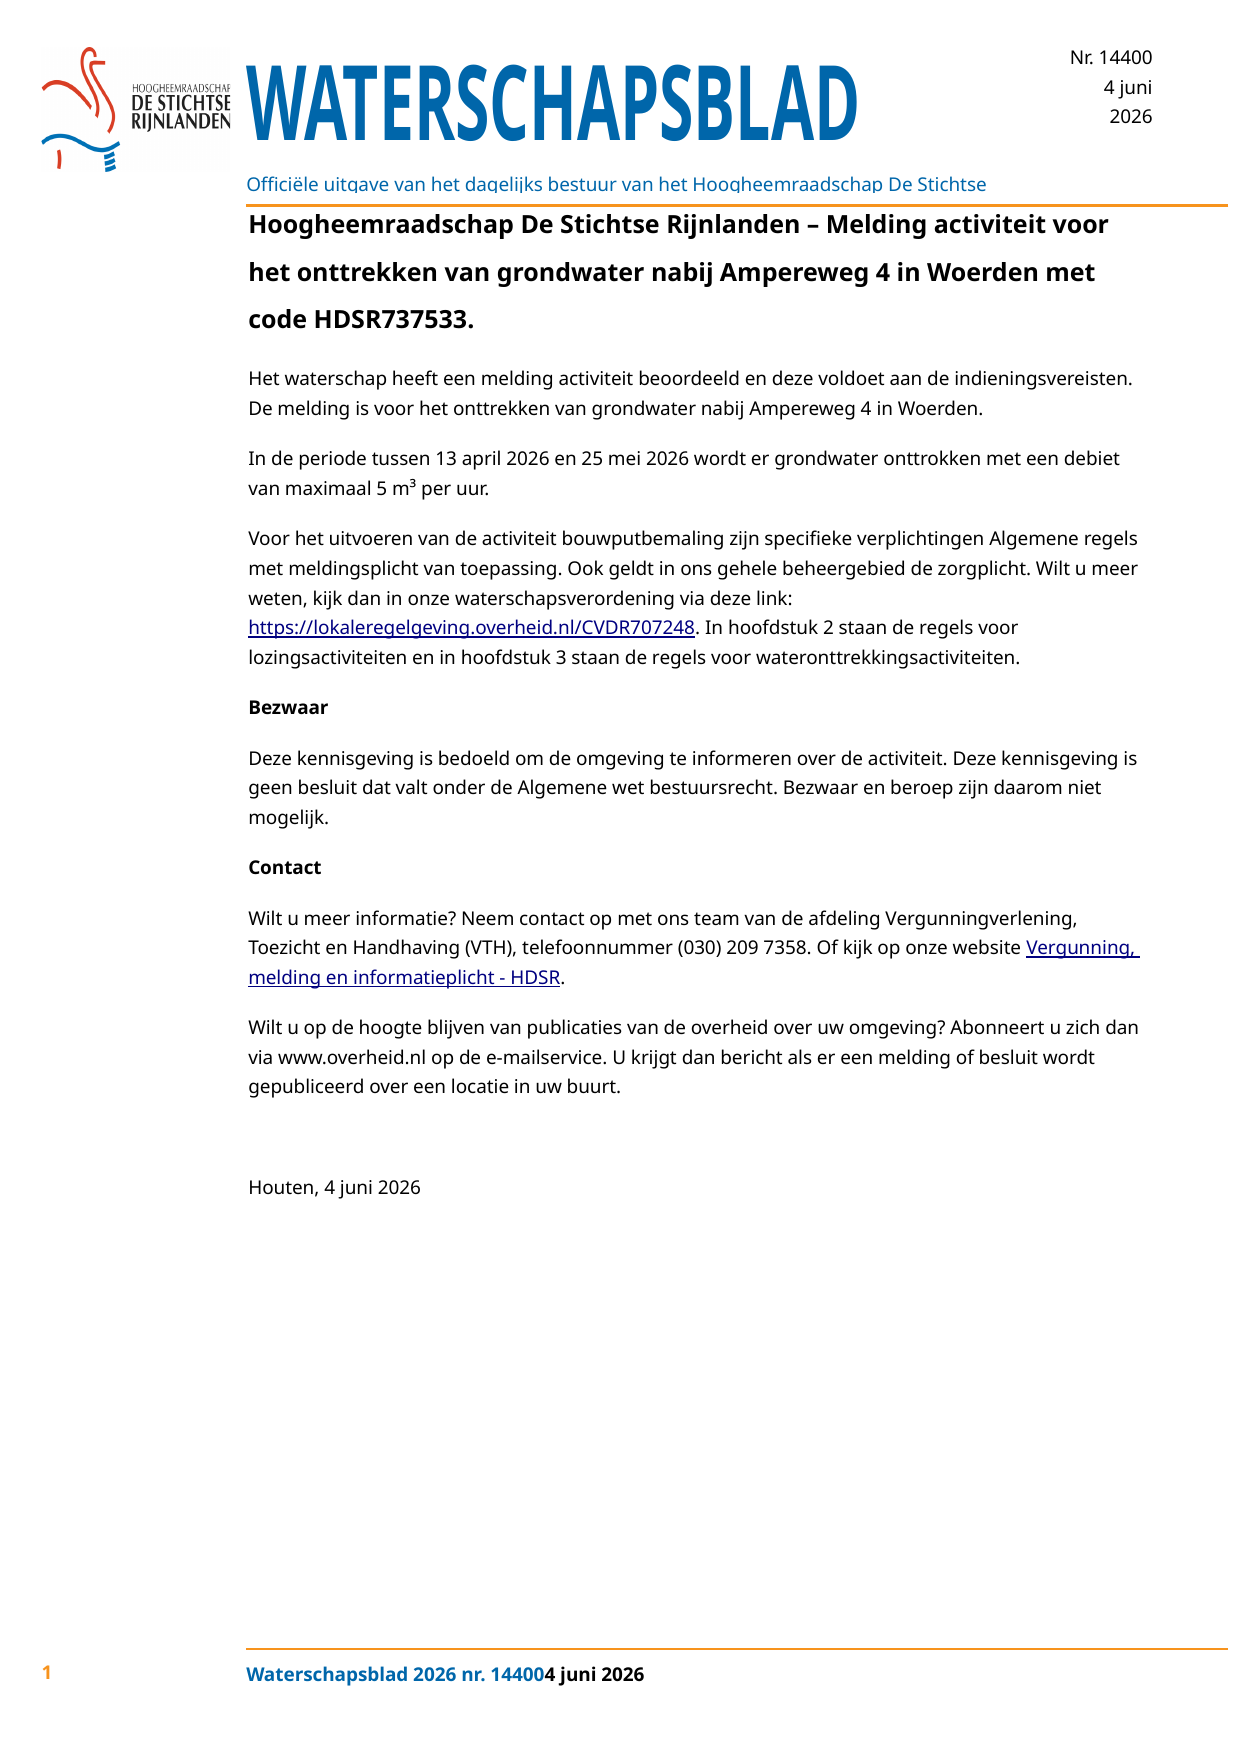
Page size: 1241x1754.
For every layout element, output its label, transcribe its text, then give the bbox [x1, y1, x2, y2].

text Deze kennisgeving is bedoeld om de omgeving te informeren over de activiteit. Deze kennisgeving is geen besluit dat valt onder de Algemene wet bestuursrecht. Bezwaar en beroep zijn daarom niet mogelijk. [248, 745, 1152, 829]
text Wilt u op de hoogte blijven van publicaties van de overheid over uw omgeving? Abonneert u zich dan via www.overheid.nl op de e-mailservice. U krijgt dan bericht als er een melding of besluit wordt gepubliceerd over een locatie in uw buurt. [248, 1014, 1152, 1099]
picture [41, 47, 231, 172]
text In de periode tussen 13 april 2026 en 25 mei 2026 wordt er grondwater onttrokken met een debiet van maximaal 5 m³ per uur. [248, 446, 1152, 501]
text Contact [248, 854, 1152, 880]
text Wilt u meer informatie? Neem contact op met ons team van de afdeling Vergunningverlening, Toezicht en Handhaving (VTH), telefoonnummer (030) 209 7358. Of kijk op onze website Vergunning, melding en informatieplicht - HDSR. [248, 905, 1152, 989]
text Voor het uitvoeren van de activiteit bouwputbemaling zijn specifieke verplichtingen Algemene regels met meldingsplicht van toepassing. Ook geldt in ons gehele beheergebied de zorgplicht. Wilt u meer weten, kijk dan in onze waterschapsverordening via deze link: https://lokaleregelgeving.overheid.nl/CVDR707248. In hoofdstuk 2 staan de regels voor lozingsactiviteiten en in hoofdstuk 3 staan de regels voor wateronttrekkingsactiviteiten. [248, 526, 1152, 669]
text Het waterschap heeft een melding activiteit beoordeeld en deze voldoet aan de indieningsvereisten. De melding is voor het onttrekken van grondwater nabij Ampereweg 4 in Woerden. [248, 366, 1152, 421]
text Houten, 4 juni 2026 [248, 1174, 1152, 1200]
text Hoogheemraadschap De Stichtse Rijnlanden – Melding activiteit voor het onttrekken van grondwater nabij Ampereweg 4 in Woerden met code HDSR737533. [248, 207, 1152, 336]
text Bezwaar [248, 694, 1152, 720]
